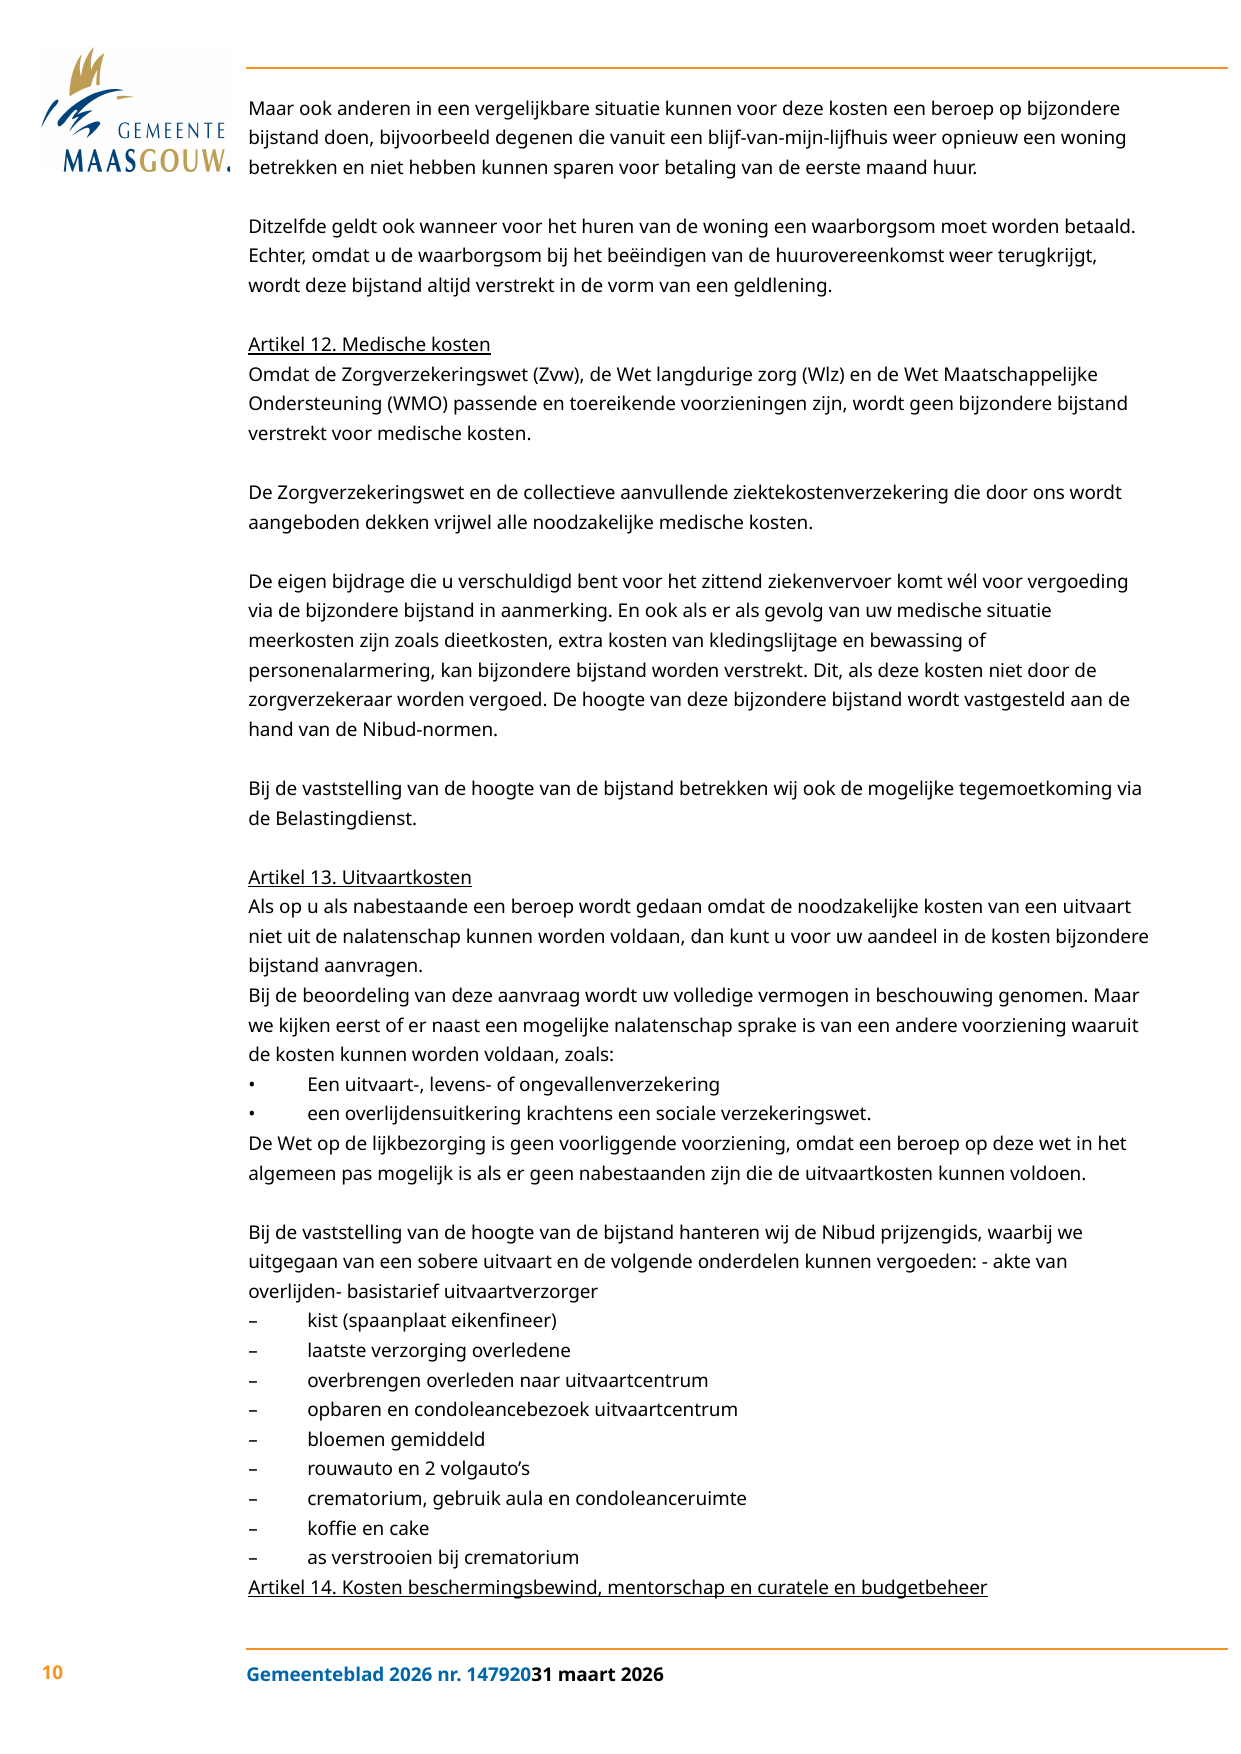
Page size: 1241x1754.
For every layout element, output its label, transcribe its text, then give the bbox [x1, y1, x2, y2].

text Maar ook anderen in een vergelijkbare situatie kunnen voor deze kosten een beroep op bijzondere bijstand doen, bijvoorbeeld degenen die vanuit een blijf-van-mijn-lijfhuis weer opnieuw een woning betrekken en niet hebben kunnen sparen voor betaling van de eerste maand huur. [248, 95, 1152, 180]
text De Wet op de lijkbezorging is geen voorliggende voorziening, omdat een beroep op deze wet in het algemeen pas mogelijk is als er geen nabestaanden zijn die de uitvaartkosten kunnen voldoen. [248, 1130, 1152, 1186]
text Bij de vaststelling van de hoogte van de bijstand betrekken wij ook de mogelijke tegemoetkoming via de Belastingdienst. [248, 775, 1152, 831]
list kist (spaanplaat eikenfineer) [248, 1308, 1152, 1333]
text Artikel 12. Medische kosten [248, 331, 1152, 357]
list rouwauto en 2 volgauto’s [248, 1456, 1152, 1481]
text De eigen bijdrage die u verschuldigd bent voor het zittend ziekenvervoer komt wél voor vergoeding via de bijzondere bijstand in aanmerking. En ook als er als gevolg van uw medische situatie meerkosten zijn zoals dieetkosten, extra kosten van kledingslijtage en bewassing of personenalarmering, kan bijzondere bijstand worden verstrekt. Dit, als deze kosten niet door de zorgverzekeraar worden vergoed. De hoogte van deze bijzondere bijstand wordt vastgesteld aan de hand van de Nibud-normen. [248, 568, 1152, 742]
list koffie en cake [248, 1515, 1152, 1541]
text Bij de beoordeling van deze aanvraag wordt uw volledige vermogen in beschouwing genomen. Maar we kijken eerst of er naast een mogelijke nalatenschap sprake is van een andere voorziening waaruit de kosten kunnen worden voldaan, zoals: [248, 982, 1152, 1067]
list crematorium, gebruik aula en condoleanceruimte [248, 1485, 1152, 1511]
text Ditzelfde geldt ook wanneer voor het huren van de woning een waarborgsom moet worden betaald. Echter, omdat u de waarborgsom bij het beëindigen van de huurovereenkomst weer terugkrijgt, wordt deze bijstand altijd verstrekt in de vorm van een geldlening. [248, 213, 1152, 298]
text Artikel 13. Uitvaartkosten [248, 864, 1152, 890]
text Omdat de Zorgverzekeringswet (Zvw), de Wet langdurige zorg (Wlz) en de Wet Maatschappelijke Ondersteuning (WMO) passende en toereikende voorzieningen zijn, wordt geen bijzondere bijstand verstrekt voor medische kosten. [248, 361, 1152, 446]
list een overlijdensuitkering krachtens een sociale verzekeringswet. [248, 1101, 1152, 1126]
text Bij de vaststelling van de hoogte van de bijstand hanteren wij de Nibud prijzengids, waarbij we uitgegaan van een sobere uitvaart en de volgende onderdelen kunnen vergoeden: - akte van overlijden- basistarief uitvaartverzorger [248, 1219, 1152, 1304]
picture [41, 47, 231, 172]
text Als op u als nabestaande een beroep wordt gedaan omdat de noodzakelijke kosten van een uitvaart niet uit de nalatenschap kunnen worden voldaan, dan kunt u voor uw aandeel in de kosten bijzondere bijstand aanvragen. [248, 893, 1152, 978]
list opbaren en condoleancebezoek uitvaartcentrum [248, 1396, 1152, 1422]
list as verstrooien bij crematorium [248, 1544, 1152, 1570]
list Een uitvaart-, levens- of ongevallenverzekering [248, 1071, 1152, 1097]
text Artikel 14. Kosten beschermingsbewind, mentorschap en curatele en budgetbeheer [248, 1574, 1152, 1600]
list overbrengen overleden naar uitvaartcentrum [248, 1367, 1152, 1393]
list laatste verzorging overledene [248, 1337, 1152, 1363]
list bloemen gemiddeld [248, 1426, 1152, 1452]
text De Zorgverzekeringswet en de collectieve aanvullende ziektekostenverzekering die door ons wordt aangeboden dekken vrijwel alle noodzakelijke medische kosten. [248, 479, 1152, 535]
